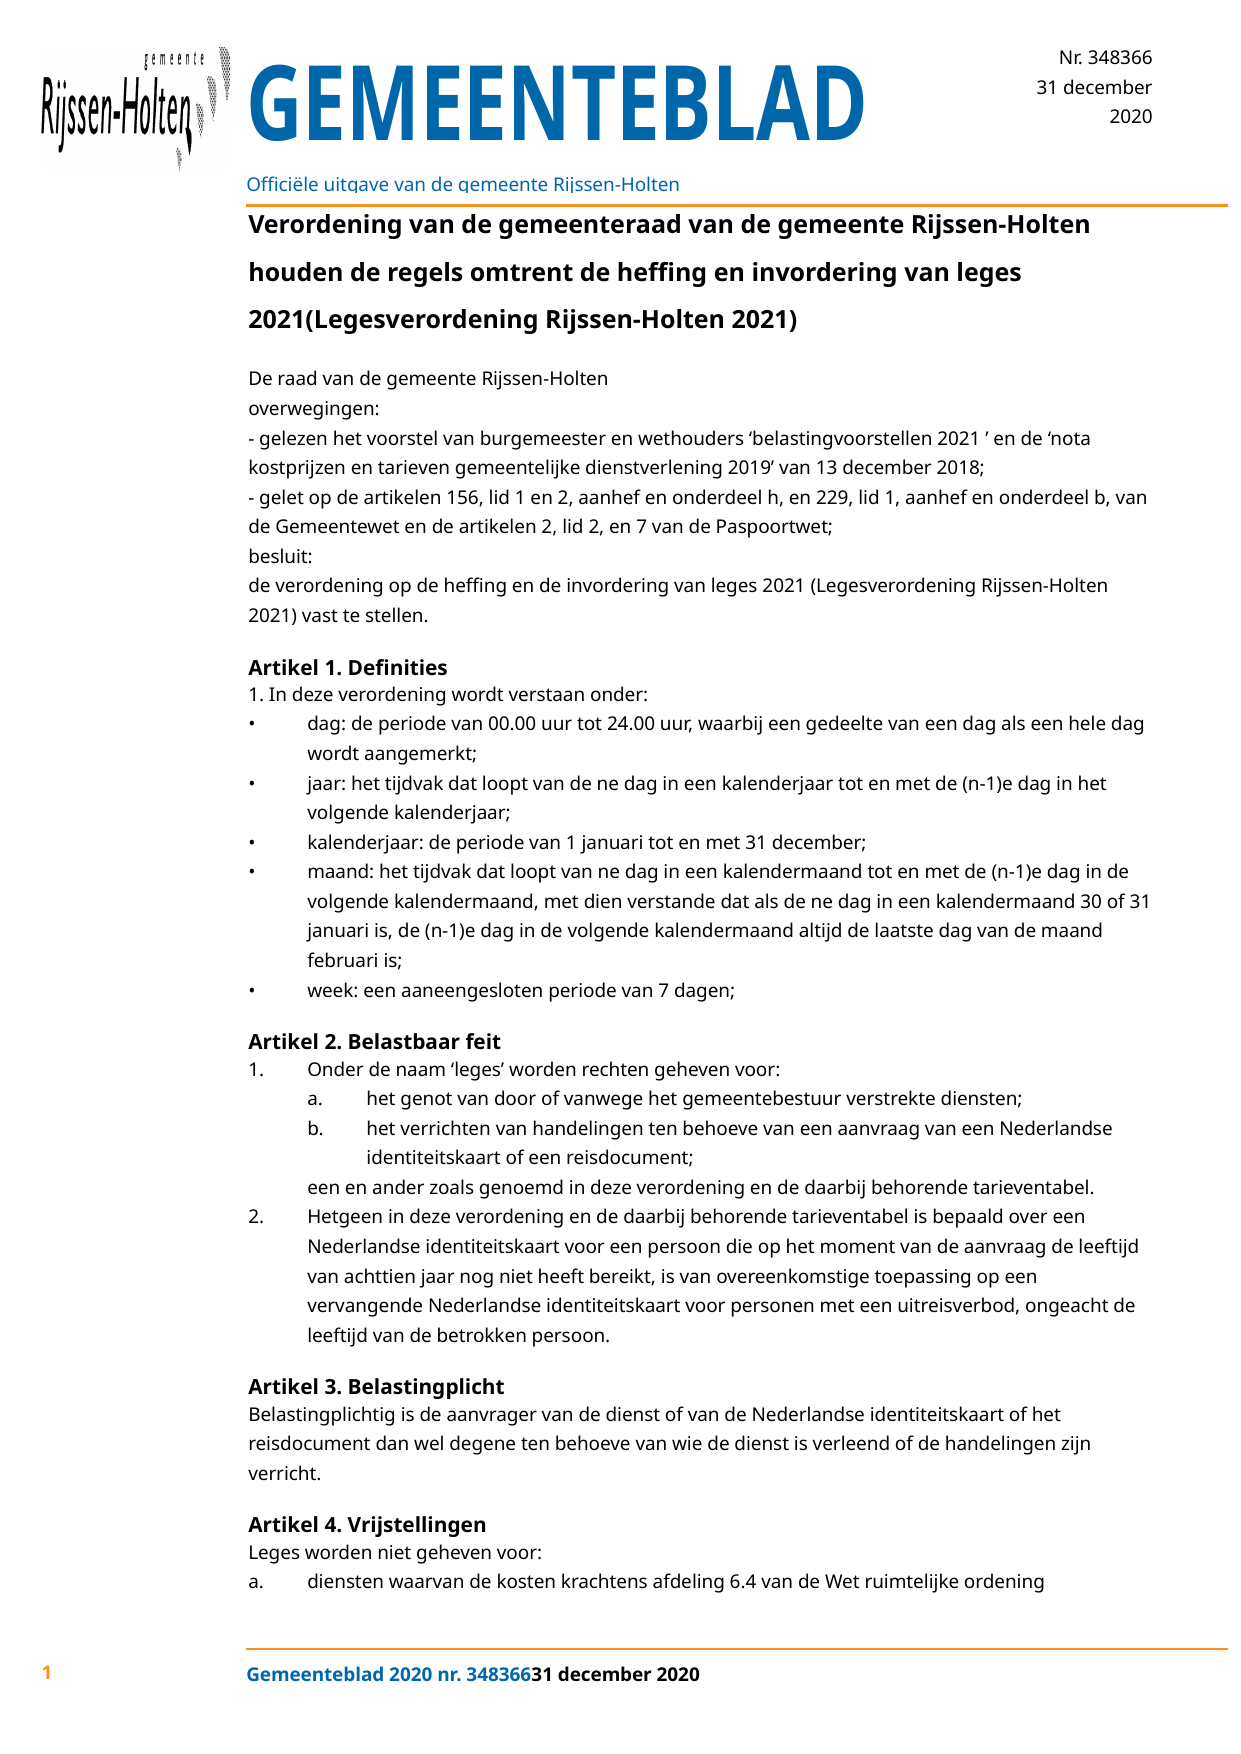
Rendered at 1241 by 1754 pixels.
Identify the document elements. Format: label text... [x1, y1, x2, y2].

text 1. In deze verordening wordt verstaan onder: [248, 681, 1152, 707]
list Hetgeen in deze verordening en de daarbij behorende tarieventabel is bepaald over een Nederlandse identiteitskaart voor een persoon die op het moment van de aanvraag de leeftijd van achttien jaar nog niet heeft bereikt, is van overeenkomstige toepassing op een vervangende Nederlandse identiteitskaart voor personen met een uitreisverbod, ongeacht de leeftijd van de betrokken persoon. [248, 1204, 1152, 1348]
list Onder de naam ‘leges’ worden rechten geheven voor: [248, 1056, 1152, 1081]
picture [41, 47, 231, 172]
text Verordening van de gemeenteraad van de gemeente Rijssen-Holten houden de regels omtrent de heffing en invordering van leges 2021(Legesverordening Rijssen-Holten 2021) [248, 207, 1152, 336]
text De raad van de gemeente Rijssen-Holten [248, 366, 1152, 391]
text Artikel 2. Belastbaar feit [248, 1027, 1152, 1056]
list week: een aaneengesloten periode van 7 dagen; [248, 977, 1152, 1003]
list het genot van door of vanwege het gemeentebestuur verstrekte diensten; [307, 1085, 1152, 1111]
text overwegingen: [248, 395, 1152, 421]
text Artikel 1. Definities [248, 653, 1152, 681]
text - gelezen het voorstel van burgemeester en wethouders ‘belastingvoorstellen 2021 ’ en de ‘nota kostprijzen en tarieven gemeentelijke dienstverlening 2019’ van 13 december 2018; [248, 425, 1152, 480]
text Belastingplichtig is de aanvrager van de dienst of van de Nederlandse identiteitskaart of het reisdocument dan wel degene ten behoeve van wie de dienst is verleend of de handelingen zijn verricht. [248, 1401, 1152, 1486]
text Artikel 4. Vrijstellingen [248, 1510, 1152, 1539]
list dag: de periode van 00.00 uur tot 24.00 uur, waarbij een gedeelte van een dag als een hele dag wordt aangemerkt; [248, 711, 1152, 766]
list maand: het tijdvak dat loopt van ne dag in een kalendermaand tot en met de (n-1)e dag in de volgende kalendermaand, met dien verstande dat als de ne dag in een kalendermaand 30 of 31 januari is, de (n-1)e dag in de volgende kalendermaand altijd de laatste dag van de maand februari is; [248, 858, 1152, 973]
text - gelet op de artikelen 156, lid 1 en 2, aanhef en onderdeel h, en 229, lid 1, aanhef en onderdeel b, van de Gemeentewet en de artikelen 2, lid 2, en 7 van de Paspoortwet; [248, 484, 1152, 539]
text Leges worden niet geheven voor: [248, 1539, 1152, 1564]
list het verrichten van handelingen ten behoeve van een aanvraag van een Nederlandse identiteitskaart of een reisdocument; [307, 1115, 1152, 1170]
text besluit: [248, 543, 1152, 569]
text de verordening op de heffing en de invordering van leges 2021 (Legesverordening Rijssen-Holten 2021) vast te stellen. [248, 573, 1152, 628]
list jaar: het tijdvak dat loopt van de ne dag in een kalenderjaar tot en met de (n-1)e dag in het volgende kalenderjaar; [248, 770, 1152, 825]
list kalenderjaar: de periode van 1 januari tot en met 31 december; [248, 829, 1152, 855]
list een en ander zoals genoemd in deze verordening en de daarbij behorende tarieventabel. [248, 1174, 1152, 1200]
text Artikel 3. Belastingplicht [248, 1372, 1152, 1401]
list diensten waarvan de kosten krachtens afdeling 6.4 van de Wet ruimtelijke ordening [248, 1568, 1152, 1594]
